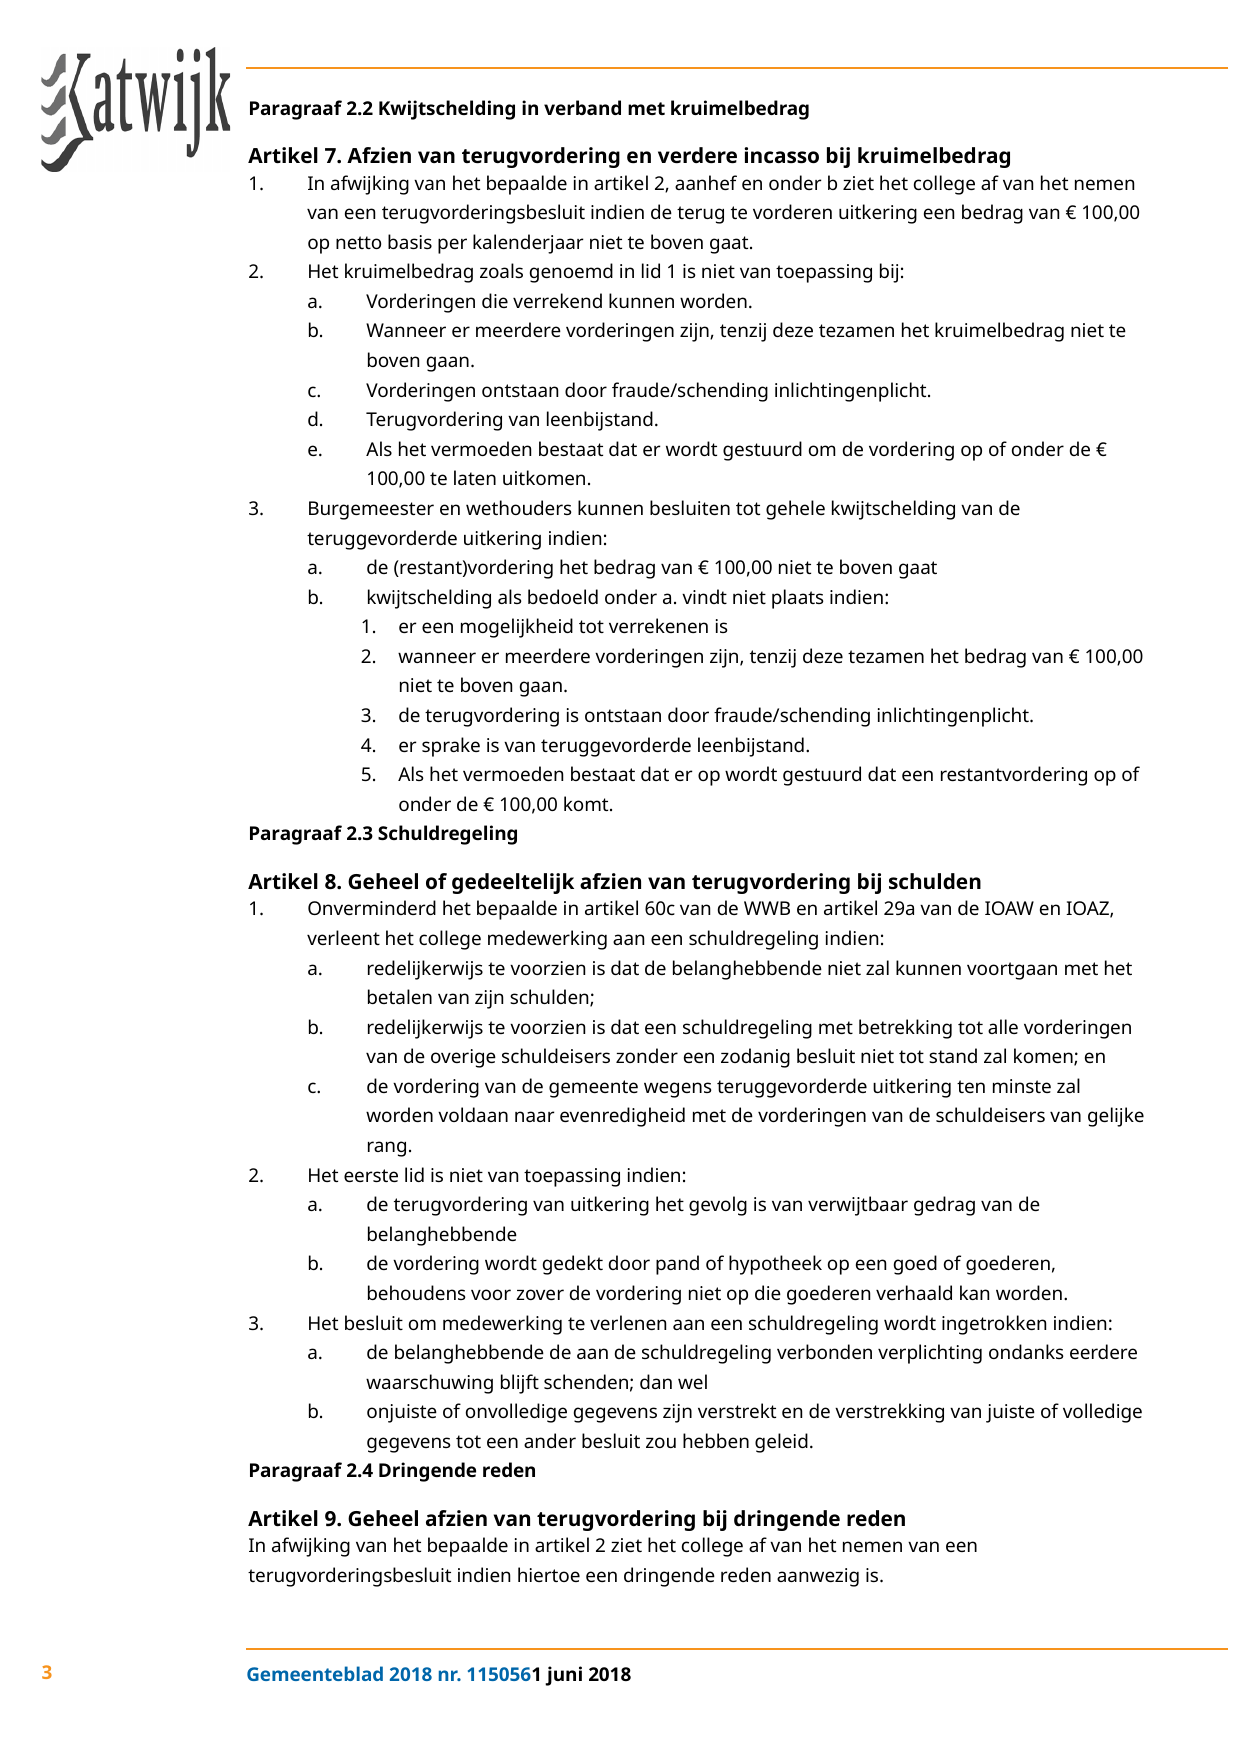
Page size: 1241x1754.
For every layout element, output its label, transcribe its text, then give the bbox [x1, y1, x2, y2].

list de vordering van de gemeente wegens teruggevorderde uitkering ten minste zal worden voldaan naar evenredigheid met de vorderingen van de schuldeisers van gelijke rang. [307, 1073, 1152, 1158]
list Het besluit om medewerking te verlenen aan een schuldregeling wordt ingetrokken indien: [248, 1310, 1152, 1336]
text Artikel 8. Geheel of gedeeltelijk afzien van terugvordering bij schulden [248, 867, 1152, 896]
list Burgemeester en wethouders kunnen besluiten tot gehele kwijtschelding van de teruggevorderde uitkering indien: [248, 495, 1152, 551]
text In afwijking van het bepaalde in artikel 2 ziet het college af van het nemen van een terugvorderingsbesluit indien hiertoe een dringende reden aanwezig is. [248, 1533, 1152, 1588]
list Het eerste lid is niet van toepassing indien: [248, 1162, 1152, 1188]
list In afwijking van het bepaalde in artikel 2, aanhef en onder b ziet het college af van het nemen van een terugvorderingsbesluit indien de terug te vorderen uitkering een bedrag van € 100,00 op netto basis per kalenderjaar niet te boven gaat. [248, 170, 1152, 255]
list Onverminderd het bepaalde in artikel 60c van de WWB en artikel 29a van de IOAW en IOAZ, verleent het college medewerking aan een schuldregeling indien: [248, 896, 1152, 951]
list kwijtschelding als bedoeld onder a. vindt niet plaats indien: [307, 584, 1152, 610]
list wanneer er meerdere vorderingen zijn, tenzij deze tezamen het bedrag van € 100,00 niet te boven gaan. [361, 643, 1152, 698]
list de terugvordering is ontstaan door fraude/schending inlichtingenplicht. [361, 702, 1152, 728]
text Paragraaf 2.2 Kwijtschelding in verband met kruimelbedrag [248, 95, 1152, 121]
list er een mogelijkheid tot verrekenen is [361, 613, 1152, 639]
list redelijkerwijs te voorzien is dat een schuldregeling met betrekking tot alle vorderingen van de overige schuldeisers zonder een zodanig besluit niet tot stand zal komen; en [307, 1014, 1152, 1069]
list de belanghebbende de aan de schuldregeling verbonden verplichting ondanks eerdere waarschuwing blijft schenden; dan wel [307, 1339, 1152, 1395]
text Artikel 7. Afzien van terugvordering en verdere incasso bij kruimelbedrag [248, 141, 1152, 170]
list Als het vermoeden bestaat dat er wordt gestuurd om de vordering op of onder de € 100,00 te laten uitkomen. [307, 436, 1152, 491]
list Vorderingen die verrekend kunnen worden. [307, 288, 1152, 314]
list redelijkerwijs te voorzien is dat de belanghebbende niet zal kunnen voortgaan met het betalen van zijn schulden; [307, 955, 1152, 1010]
list Als het vermoeden bestaat dat er op wordt gestuurd dat een restantvordering op of onder de € 100,00 komt. [361, 761, 1152, 817]
list de vordering wordt gedekt door pand of hypotheek op een goed of goederen, behoudens voor zover de vordering niet op die goederen verhaald kan worden. [307, 1251, 1152, 1306]
text Paragraaf 2.4 Dringende reden [248, 1458, 1152, 1483]
list Terugvordering van leenbijstand. [307, 406, 1152, 432]
list de terugvordering van uitkering het gevolg is van verwijtbaar gedrag van de belanghebbende [307, 1191, 1152, 1247]
picture [41, 47, 231, 172]
text Artikel 9. Geheel afzien van terugvordering bij dringende reden [248, 1504, 1152, 1533]
list Wanneer er meerdere vorderingen zijn, tenzij deze tezamen het kruimelbedrag niet te boven gaan. [307, 318, 1152, 373]
list Vorderingen ontstaan door fraude/schending inlichtingenplicht. [307, 377, 1152, 403]
list onjuiste of onvolledige gegevens zijn verstrekt en de verstrekking van juiste of volledige gegevens tot een ander besluit zou hebben geleid. [307, 1398, 1152, 1454]
text Paragraaf 2.3 Schuldregeling [248, 821, 1152, 846]
list de (restant)vordering het bedrag van € 100,00 niet te boven gaat [307, 554, 1152, 580]
list er sprake is van teruggevorderde leenbijstand. [361, 732, 1152, 758]
list Het kruimelbedrag zoals genoemd in lid 1 is niet van toepassing bij: [248, 258, 1152, 284]
